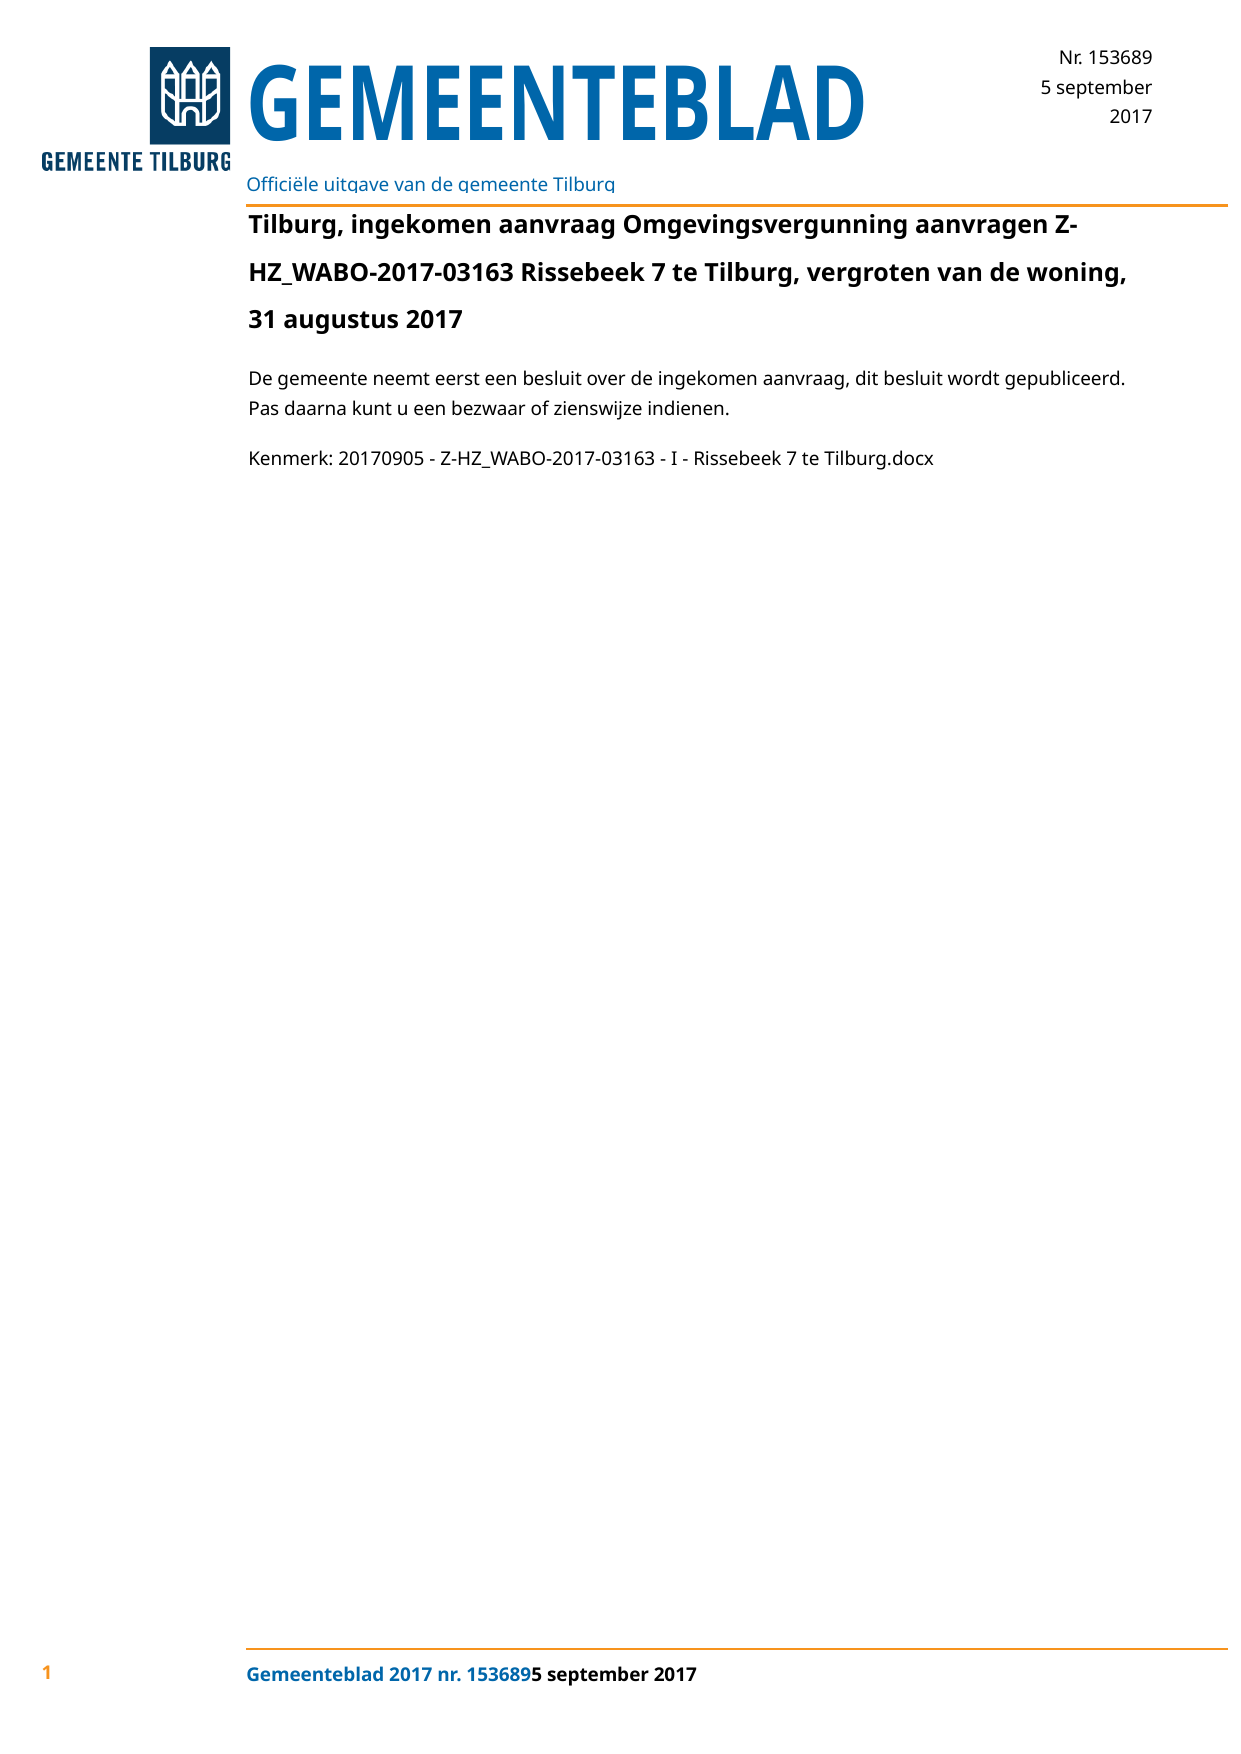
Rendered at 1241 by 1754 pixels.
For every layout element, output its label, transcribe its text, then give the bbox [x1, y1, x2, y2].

text Kenmerk: 20170905 - Z-HZ_WABO-2017-03163 - I - Rissebeek 7 te Tilburg.docx [248, 446, 1152, 471]
text Tilburg, ingekomen aanvraag Omgevingsvergunning aanvragen Z-HZ_WABO-2017-03163 Rissebeek 7 te Tilburg, vergroten van de woning, 31 augustus 2017 [248, 207, 1152, 336]
picture [41, 47, 231, 172]
text De gemeente neemt eerst een besluit over de ingekomen aanvraag, dit besluit wordt gepubliceerd. Pas daarna kunt u een bezwaar of zienswijze indienen. [248, 366, 1152, 421]
